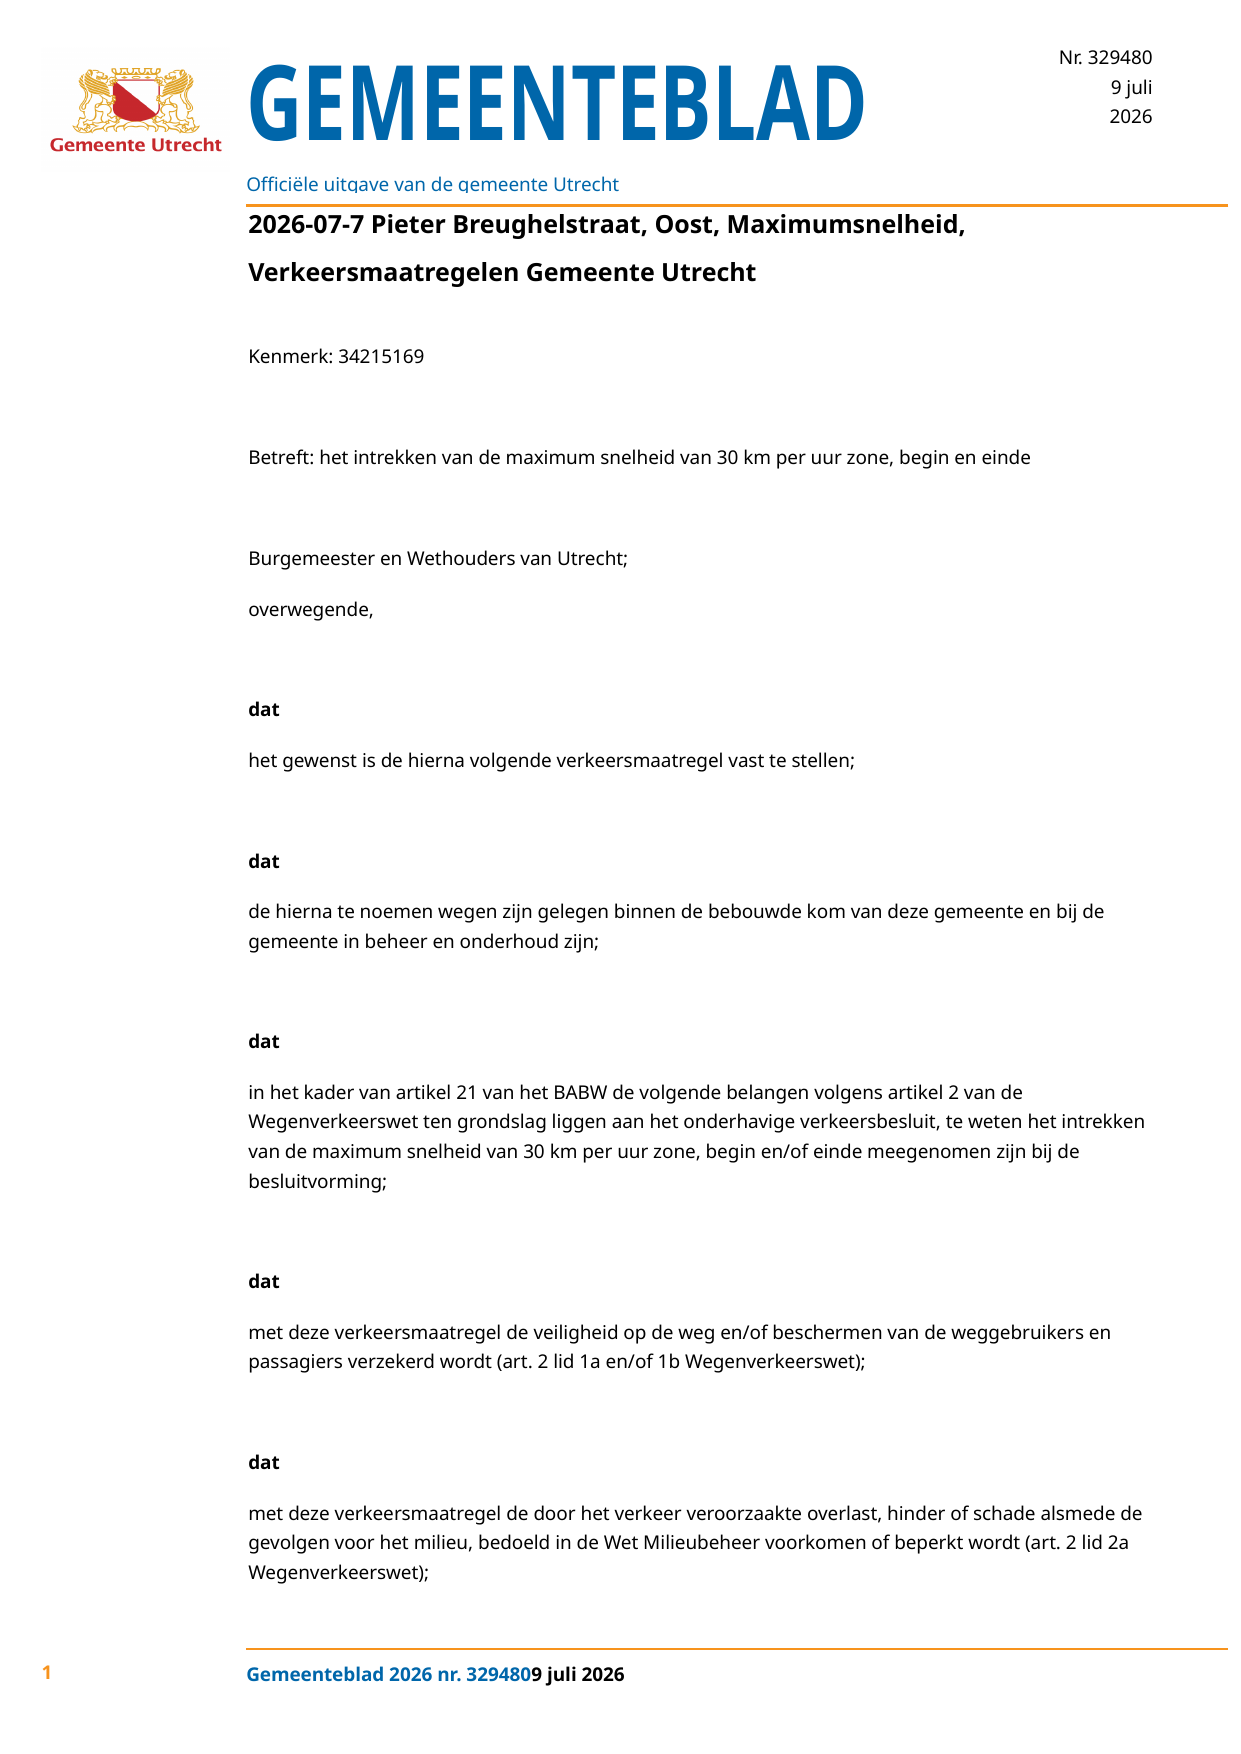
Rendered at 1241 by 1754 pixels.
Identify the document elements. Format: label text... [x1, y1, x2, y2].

text met deze verkeersmaatregel de veiligheid op de weg en/of beschermen van de weggebruikers en passagiers verzekerd wordt (art. 2 lid 1a en/of 1b Wegenverkeerswet); [248, 1319, 1152, 1374]
text Burgemeester en Wethouders van Utrecht; [248, 545, 1152, 571]
text Kenmerk: 34215169 [248, 344, 1152, 369]
text Betreft: het intrekken van de maximum snelheid van 30 km per uur zone, begin en einde [248, 444, 1152, 470]
text overwegende, [248, 596, 1152, 621]
text met deze verkeersmaatregel de door het verkeer veroorzaakte overlast, hinder of schade alsmede de gevolgen voor het milieu, bedoeld in de Wet Milieubeheer voorkomen of beperkt wordt (art. 2 lid 2a Wegenverkeerswet); [248, 1500, 1152, 1585]
text dat [248, 848, 1152, 873]
text in het kader van artikel 21 van het BABW de volgende belangen volgens artikel 2 van de Wegenverkeerswet ten grondslag liggen aan het onderhavige verkeersbesluit, te weten het intrekken van de maximum snelheid van 30 km per uur zone, begin en/of einde meegenomen zijn bij de besluitvorming; [248, 1079, 1152, 1193]
text het gewenst is de hierna volgende verkeersmaatregel vast te stellen; [248, 747, 1152, 773]
text dat [248, 1449, 1152, 1475]
picture [41, 47, 231, 172]
text de hierna te noemen wegen zijn gelegen binnen de bebouwde kom van deze gemeente en bij de gemeente in beheer en onderhoud zijn; [248, 898, 1152, 953]
text dat [248, 1029, 1152, 1054]
text dat [248, 697, 1152, 722]
text dat [248, 1269, 1152, 1294]
text 2026-07-7 Pieter Breughelstraat, Oost, Maximumsnelheid, Verkeersmaatregelen Gemeente Utrecht [248, 207, 1152, 288]
